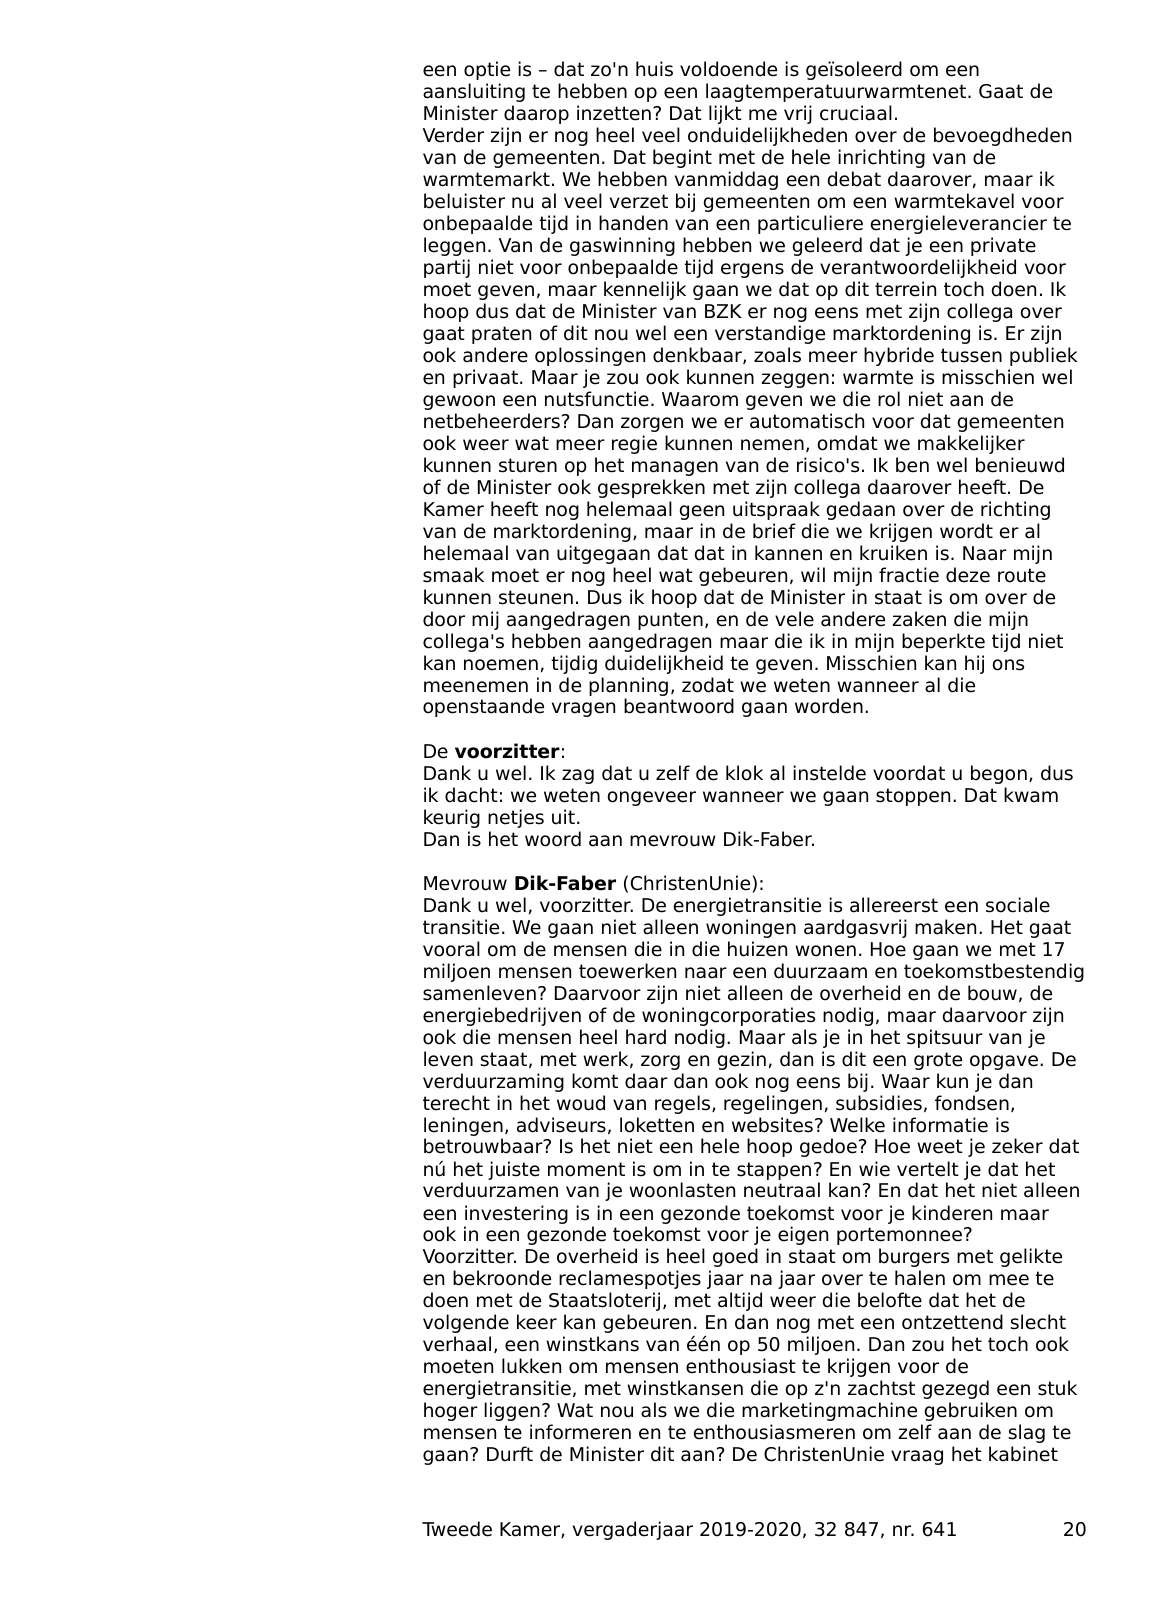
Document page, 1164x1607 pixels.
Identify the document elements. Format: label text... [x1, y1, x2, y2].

text Verder zijn er nog heel veel onduidelijkheden over de bevoegdheden van de gemeenten. Dat begint met de hele inrichting van de warmtemarkt. We hebben vanmiddag een debat daarover, maar ik beluister nu al veel verzet bij gemeenten om een warmtekavel voor onbepaalde tijd in handen van een particuliere energieleverancier te leggen. Van de gaswinning hebben we geleerd dat je een private partij niet voor onbepaalde tijd ergens de verantwoordelijkheid voor moet geven, maar kennelijk gaan we dat op dit terrein toch doen. Ik hoop dus dat de Minister van BZK er nog eens met zijn collega over gaat praten of dit nou wel een verstandige marktordening is. Er zijn ook andere oplossingen denkbaar, zoals meer hybride tussen publiek en privaat. Maar je zou ook kunnen zeggen: warmte is misschien wel gewoon een nutsfunctie. Waarom geven we die rol niet aan de netbeheerders? Dan zorgen we er automatisch voor dat gemeenten ook weer wat meer regie kunnen nemen, omdat we makkelijker kunnen sturen op het managen van de risico's. Ik ben wel benieuwd of de Minister ook gesprekken met zijn collega daarover heeft. De Kamer heeft nog helemaal geen uitspraak gedaan over de richting van de marktordening, maar in de brief die we krijgen wordt er al helemaal van uitgegaan dat dat in kannen en kruiken is. Naar mijn smaak moet er nog heel wat gebeuren, wil mijn fractie deze route kunnen steunen. Dus ik hoop dat de Minister in staat is om over de door mij aangedragen punten, en de vele andere zaken die mijn collega's hebben aangedragen maar die ik in mijn beperkte tijd niet kan noemen, tijdig duidelijkheid te geven. Misschien kan hij ons meenemen in de planning, zodat we weten wanneer al die openstaande vragen beantwoord gaan worden. [422, 125, 1087, 718]
text Voorzitter. De overheid is heel goed in staat om burgers met gelikte en bekroonde reclamespotjes jaar na jaar over te halen om mee te doen met de Staatsloterij, met altijd weer die belofte dat het de volgende keer kan gebeuren. En dan nog met een ontzettend slecht verhaal, een winstkans van één op 50 miljoen. Dan zou het toch ook moeten lukken om mensen enthousiast te krijgen voor de energietransitie, met winstkansen die op z'n zachtst gezegd een stuk hoger liggen? Wat nou als we die marketingmachine gebruiken om mensen te informeren en te enthousiasmeren om zelf aan de slag te gaan? Durft de Minister dit aan? De ChristenUnie vraag het kabinet [422, 1246, 1087, 1466]
text Mevrouw Dik-Faber (ChristenUnie): [422, 873, 1087, 895]
text De voorzitter: [422, 741, 1087, 763]
text een optie is – dat zo'n huis voldoende is geïsoleerd om een aansluiting te hebben op een laagtemperatuurwarmtenet. Gaat de Minister daarop inzetten? Dat lijkt me vrij cruciaal. [422, 59, 1087, 125]
text Dank u wel, voorzitter. De energietransitie is allereerst een sociale transitie. We gaan niet alleen woningen aardgasvrij maken. Het gaat vooral om de mensen die in die huizen wonen. Hoe gaan we met 17 miljoen mensen toewerken naar een duurzaam en toekomstbestendig samenleven? Daarvoor zijn niet alleen de overheid en de bouw, de energiebedrijven of de woningcorporaties nodig, maar daarvoor zijn ook die mensen heel hard nodig. Maar als je in het spitsuur van je leven staat, met werk, zorg en gezin, dan is dit een grote opgave. De verduurzaming komt daar dan ook nog eens bij. Waar kun je dan terecht in het woud van regels, regelingen, subsidies, fondsen, leningen, adviseurs, loketten en websites? Welke informatie is betrouwbaar? Is het niet een hele hoop gedoe? Hoe weet je zeker dat nú het juiste moment is om in te stappen? En wie vertelt je dat het verduurzamen van je woonlasten neutraal kan? En dat het niet alleen een investering is in een gezonde toekomst voor je kinderen maar ook in een gezonde toekomst voor je eigen portemonnee? [422, 895, 1087, 1246]
text Dank u wel. Ik zag dat u zelf de klok al instelde voordat u begon, dus ik dacht: we weten ongeveer wanneer we gaan stoppen. Dat kwam keurig netjes uit. [422, 763, 1087, 828]
text Dan is het woord aan mevrouw Dik-Faber. [422, 828, 1087, 851]
